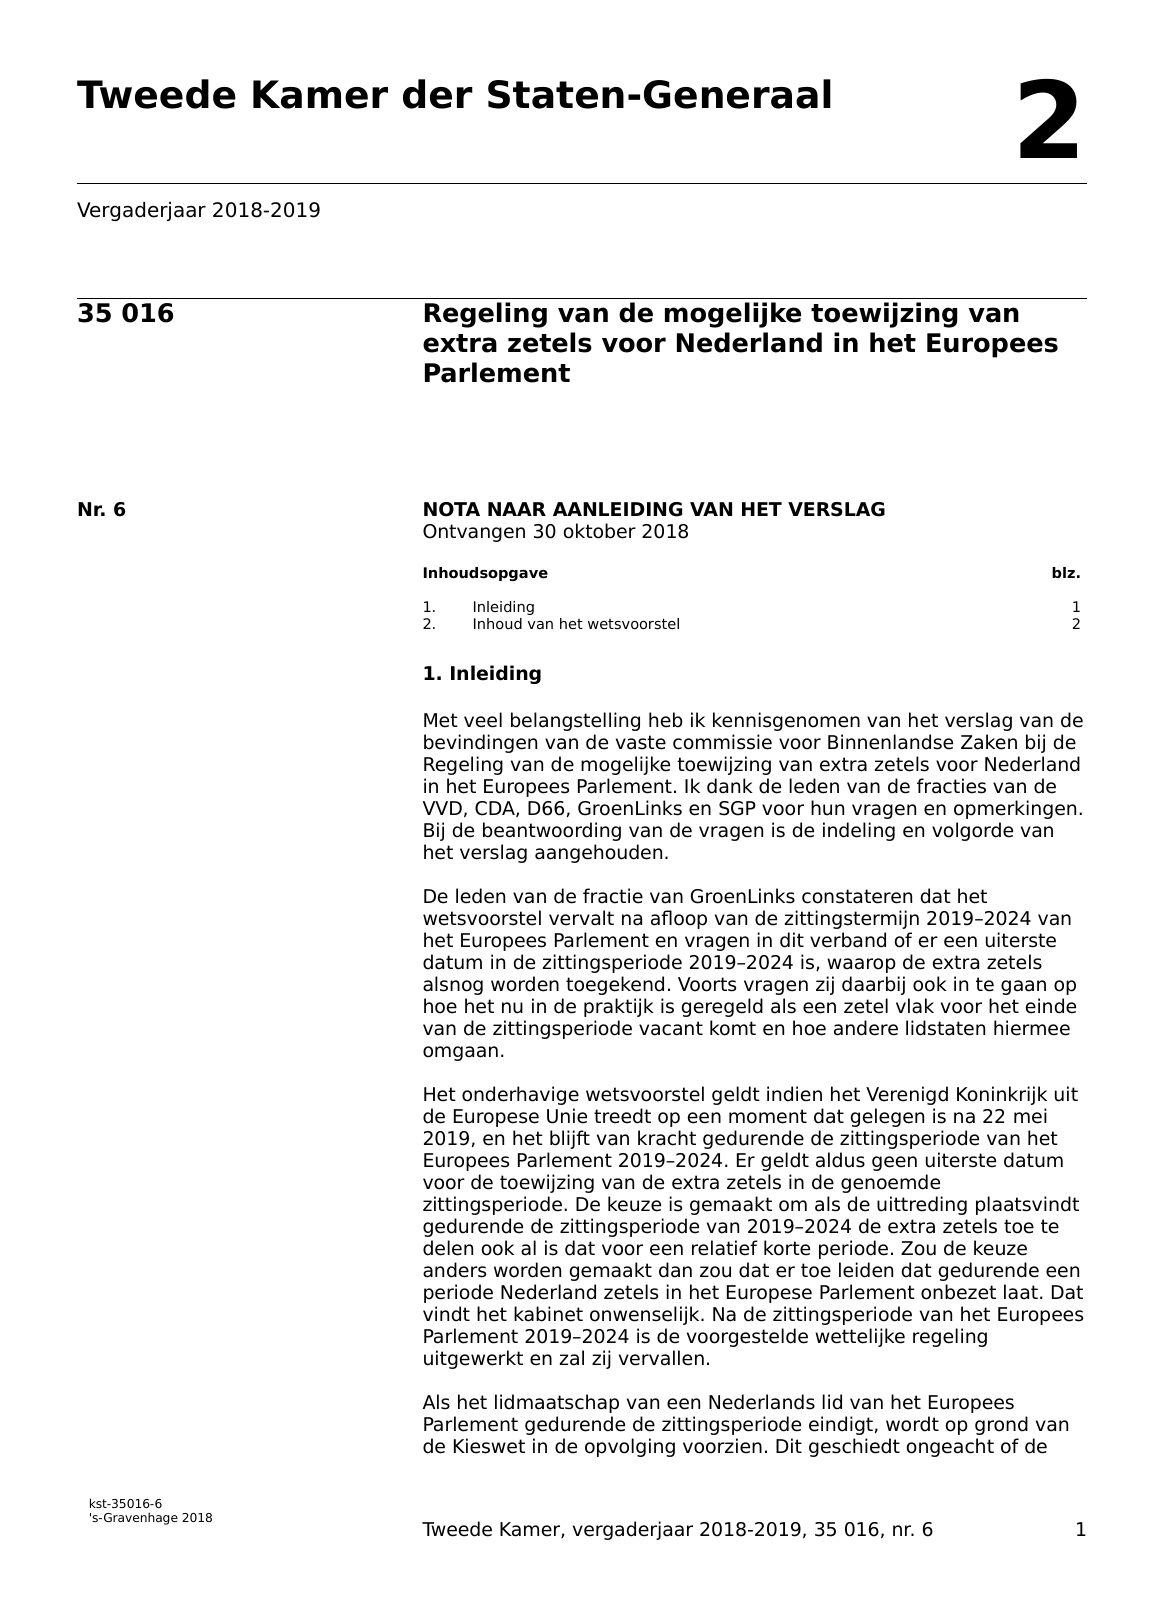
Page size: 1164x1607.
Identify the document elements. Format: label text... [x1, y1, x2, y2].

text Het onderhavige wetsvoorstel geldt indien het Verenigd Koninkrijk uit de Europese Unie treedt op een moment dat gelegen is na 22 mei 2019, en het blijft van kracht gedurende de zittingsperiode van het Europees Parlement 2019–2024. Er geldt aldus geen uiterste datum voor de toewijzing van de extra zetels in de genoemde zittingsperiode. De keuze is gemaakt om als de uittreding plaatsvindt gedurende de zittingsperiode van 2019–2024 de extra zetels toe te delen ook al is dat voor een relatief korte periode. Zou de keuze anders worden gemaakt dan zou dat er toe leiden dat gedurende een periode Nederland zetels in het Europese Parlement onbezet laat. Dat vindt het kabinet onwenselijk. Na de zittingsperiode van het Europees Parlement 2019–2024 is de voorgestelde wettelijke regeling uitgewerkt en zal zij vervallen. [422, 1084, 1087, 1369]
table_cell [1028, 582, 1087, 599]
text Met veel belangstelling heb ik kennisgenomen van het verslag van de bevindingen van de vaste commissie voor Binnenlandse Zaken bij de Regeling van de mogelijke toewijzing van extra zetels voor Nederland in het Europees Parlement. Ik dank de leden van de fracties van de VVD, CDA, D66, GroenLinks en SGP voor hun vragen en opmerkingen. Bij de beantwoording van de vragen is de indeling en volgorde van het verslag aangehouden. [422, 710, 1087, 864]
text De leden van de fractie van GroenLinks constateren dat het wetsvoorstel vervalt na afloop van de zittingstermijn 2019–2024 van het Europees Parlement en vragen in dit verband of er een uiterste datum in de zittingsperiode 2019–2024 is, waarop de extra zetels alsnog worden toegekend. Voorts vragen zij daarbij ook in te gaan op hoe het nu in de praktijk is geregeld als een zetel vlak voor het einde van de zittingsperiode vacant komt en hoe andere lidstaten hiermee omgaan. [422, 886, 1087, 1062]
text Als het lidmaatschap van een Nederlands lid van het Europees Parlement gedurende de zittingsperiode eindigt, wordt op grond van de Kieswet in de opvolging voorzien. Dit geschiedt ongeacht of de [422, 1392, 1087, 1458]
subtitle Nr. 6 NOTA NAAR AANLEIDING VAN HET VERSLAG [77, 499, 1087, 521]
table_cell [467, 582, 1028, 599]
subtitle 1. Inleiding [422, 663, 1087, 685]
table_cell Vergaderjaar 2018-2019 [77, 184, 1087, 298]
text Ontvangen 30 oktober 2018 [422, 521, 1087, 543]
table_cell [422, 582, 467, 599]
table_header Inhoudsopgave [422, 565, 1028, 582]
table_header Tweede Kamer der Staten-Generaal [77, 59, 886, 183]
text 's-Gravenhage 2018 [88, 1511, 323, 1525]
table_cell 1. [422, 599, 467, 616]
table_header blz. [1028, 565, 1087, 582]
table_cell Inleiding [467, 599, 1028, 616]
table_header 2 [886, 59, 1087, 183]
subtitle 35 016 Regeling van de mogelijke toewijzing van extra zetels voor Nederland in het Europees Parlement [77, 299, 1087, 388]
table_cell 2 [1028, 616, 1087, 633]
table_cell 1 [1028, 599, 1087, 616]
table_cell Inhoud van het wetsvoorstel [467, 616, 1028, 633]
table_cell 2. [422, 616, 467, 633]
text kst-35016-6 [88, 1497, 323, 1511]
